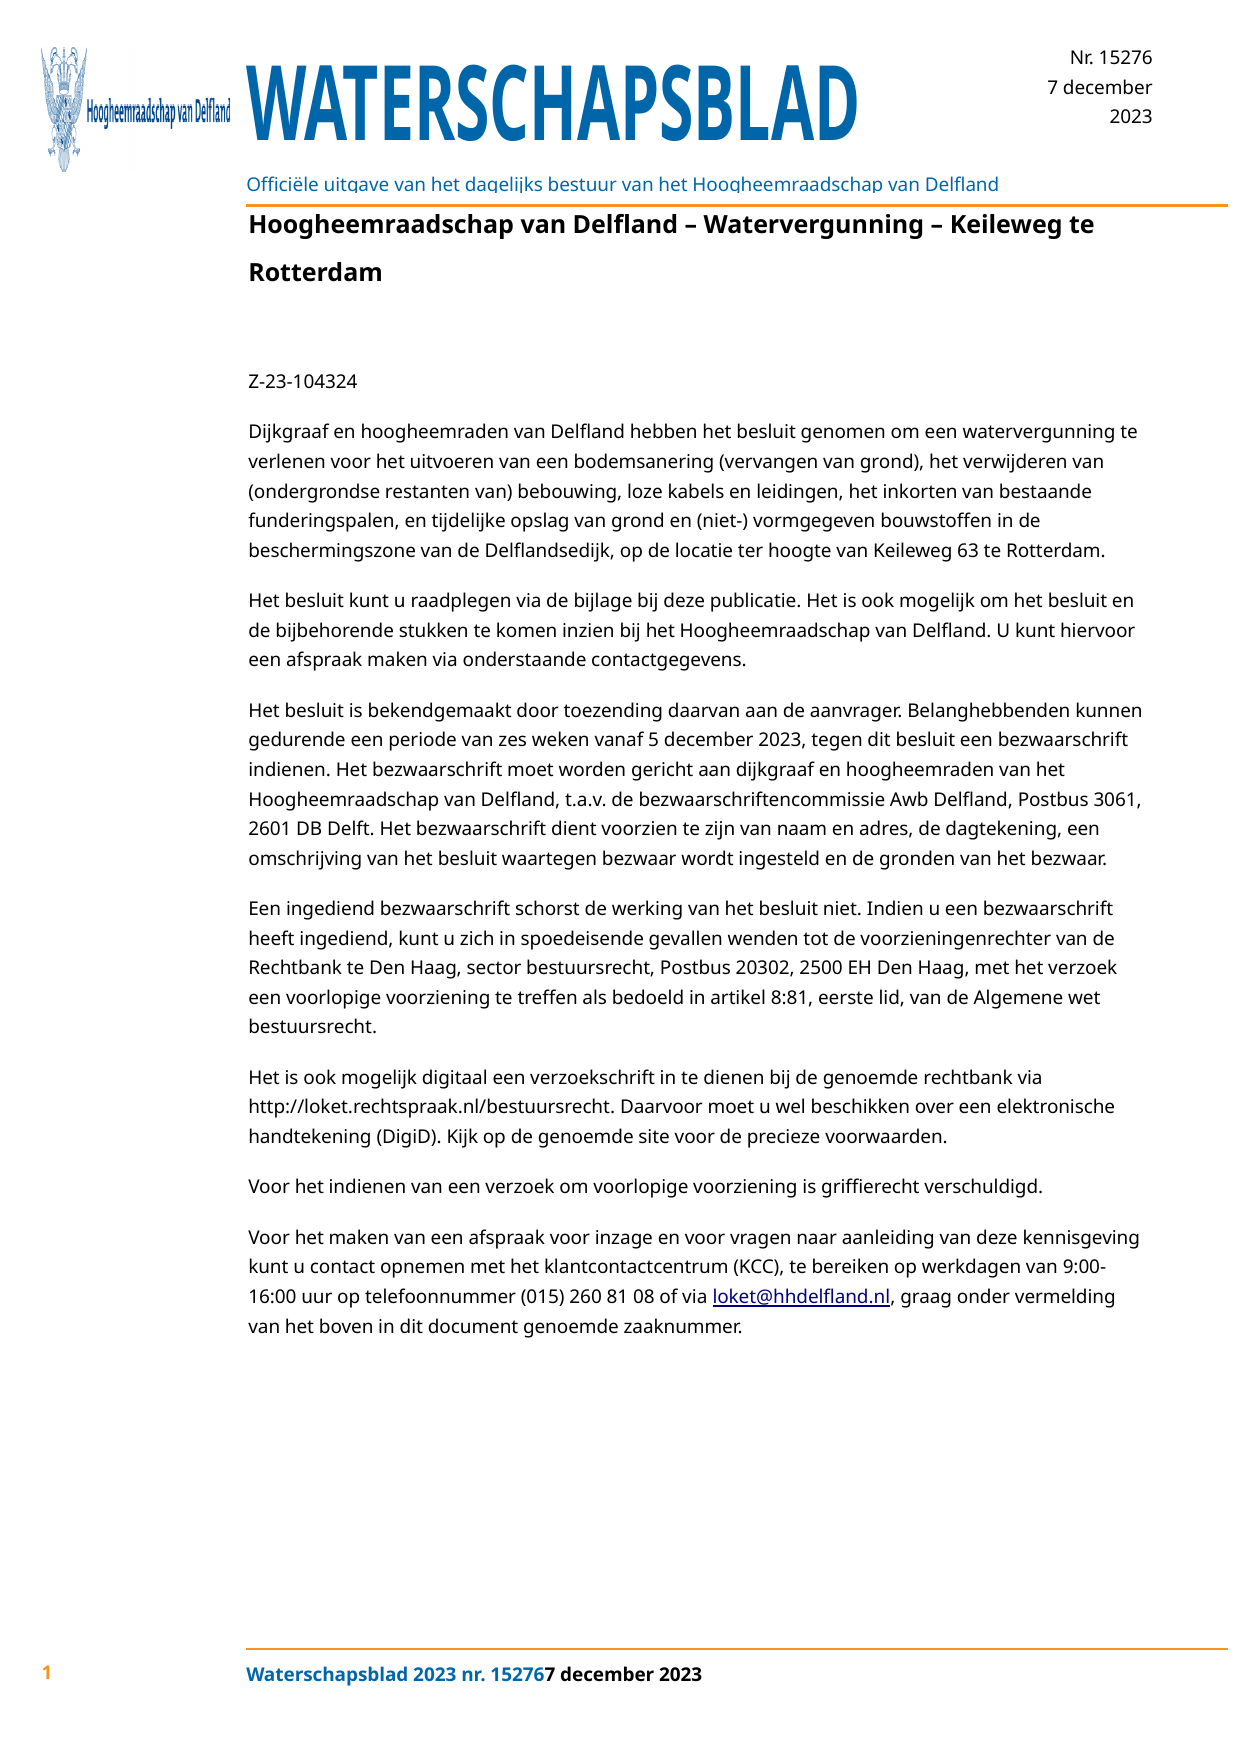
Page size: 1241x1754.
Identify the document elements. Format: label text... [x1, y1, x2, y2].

text Dijkgraaf en hoogheemraden van Delfland hebben het besluit genomen om een watervergunning te verlenen voor het uitvoeren van een bodemsanering (vervangen van grond), het verwijderen van (ondergrondse restanten van) bebouwing, loze kabels en leidingen, het inkorten van bestaande funderingspalen, en tijdelijke opslag van grond en (niet-) vormgegeven bouwstoffen in de beschermingszone van de Delflandsedijk, op de locatie ter hoogte van Keileweg 63 te Rotterdam. [248, 419, 1152, 563]
text Voor het maken van een afspraak voor inzage en voor vragen naar aanleiding van deze kennisgeving kunt u contact opnemen met het klantcontactcentrum (KCC), te bereiken op werkdagen van 9:00-16:00 uur op telefoonnummer (015) 260 81 08 of via loket@hhdelfland.nl, graag onder vermelding van het boven in dit document genoemde zaaknummer. [248, 1224, 1152, 1339]
text Het besluit kunt u raadplegen via de bijlage bij deze publicatie. Het is ook mogelijk om het besluit en de bijbehorende stukken te komen inzien bij het Hoogheemraadschap van Delfland. U kunt hiervoor een afspraak maken via onderstaande contactgegevens. [248, 587, 1152, 672]
text Voor het indienen van een verzoek om voorlopige voorziening is griffierecht verschuldigd. [248, 1174, 1152, 1199]
text Hoogheemraadschap van Delfland – Watervergunning – Keileweg te Rotterdam [248, 207, 1152, 288]
picture [41, 47, 231, 172]
text Het is ook mogelijk digitaal een verzoekschrift in te dienen bij de genoemde rechtbank via http://loket.rechtspraak.nl/bestuursrecht. Daarvoor moet u wel beschikken over een elektronische handtekening (DigiD). Kijk op de genoemde site voor de precieze voorwaarden. [248, 1064, 1152, 1149]
text Een ingediend bezwaarschrift schorst de werking van het besluit niet. Indien u een bezwaarschrift heeft ingediend, kunt u zich in spoedeisende gevallen wenden tot de voorzieningenrechter van de Rechtbank te Den Haag, sector bestuursrecht, Postbus 20302, 2500 EH Den Haag, met het verzoek een voorlopige voorziening te treffen als bedoeld in artikel 8:81, eerste lid, van de Algemene wet bestuursrecht. [248, 895, 1152, 1039]
text Z-23-104324 [248, 368, 1152, 394]
text Het besluit is bekendgemaakt door toezending daarvan aan de aanvrager. Belanghebbenden kunnen gedurende een periode van zes weken vanaf 5 december 2023, tegen dit besluit een bezwaarschrift indienen. Het bezwaarschrift moet worden gericht aan dijkgraaf en hoogheemraden van het Hoogheemraadschap van Delfland, t.a.v. de bezwaarschriftencommissie Awb Delfland, Postbus 3061, 2601 DB Delft. Het bezwaarschrift dient voorzien te zijn van naam en adres, de dagtekening, een omschrijving van het besluit waartegen bezwaar wordt ingesteld en de gronden van het bezwaar. [248, 697, 1152, 871]
